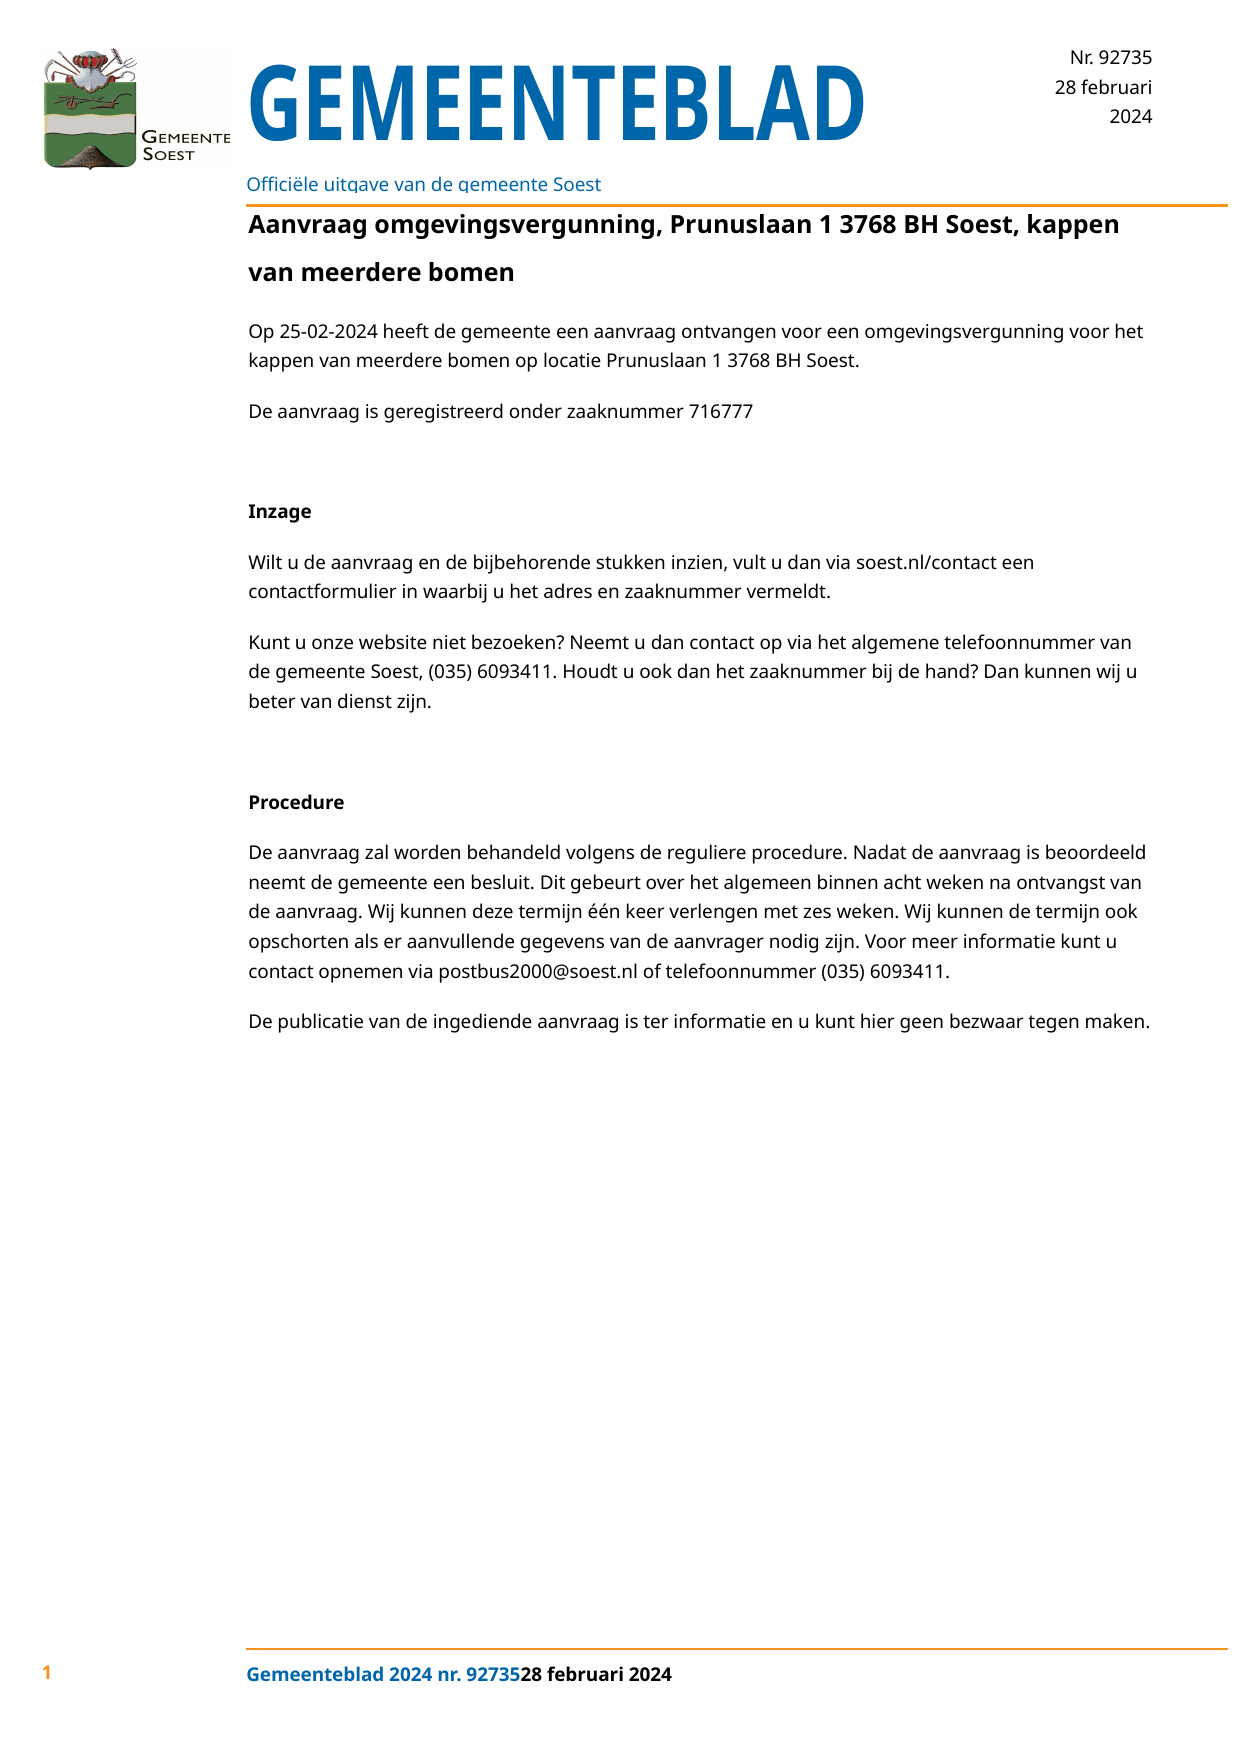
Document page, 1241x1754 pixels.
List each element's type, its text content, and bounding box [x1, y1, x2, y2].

text Aanvraag omgevingsvergunning, Prunuslaan 1 3768 BH Soest, kappen van meerdere bomen [248, 207, 1152, 288]
text Inzage [248, 499, 1152, 524]
text Kunt u onze website niet bezoeken? Neemt u dan contact op via het algemene telefoonnummer van de gemeente Soest, (035) 6093411. Houdt u ook dan het zaaknummer bij de hand? Dan kunnen wij u beter van dienst zijn. [248, 629, 1152, 714]
text Op 25-02-2024 heeft de gemeente een aanvraag ontvangen voor een omgevingsvergunning voor het kappen van meerdere bomen op locatie Prunuslaan 1 3768 BH Soest. [248, 318, 1152, 373]
text De aanvraag is geregistreerd onder zaaknummer 716777 [248, 398, 1152, 424]
picture [41, 47, 231, 172]
text Procedure [248, 789, 1152, 815]
text De aanvraag zal worden behandeld volgens de reguliere procedure. Nadat de aanvraag is beoordeeld neemt de gemeente een besluit. Dit gebeurt over het algemeen binnen acht weken na ontvangst van de aanvraag. Wij kunnen deze termijn één keer verlengen met zes weken. Wij kunnen de termijn ook opschorten als er aanvullende gegevens van de aanvrager nodig zijn. Voor meer informatie kunt u contact opnemen via postbus2000@soest.nl of telefoonnummer (035) 6093411. [248, 839, 1152, 984]
text De publicatie van de ingediende aanvraag is ter informatie en u kunt hier geen bezwaar tegen maken. [248, 1008, 1152, 1034]
text Wilt u de aanvraag en de bijbehorende stukken inzien, vult u dan via soest.nl/contact een contactformulier in waarbij u het adres en zaaknummer vermeldt. [248, 549, 1152, 604]
